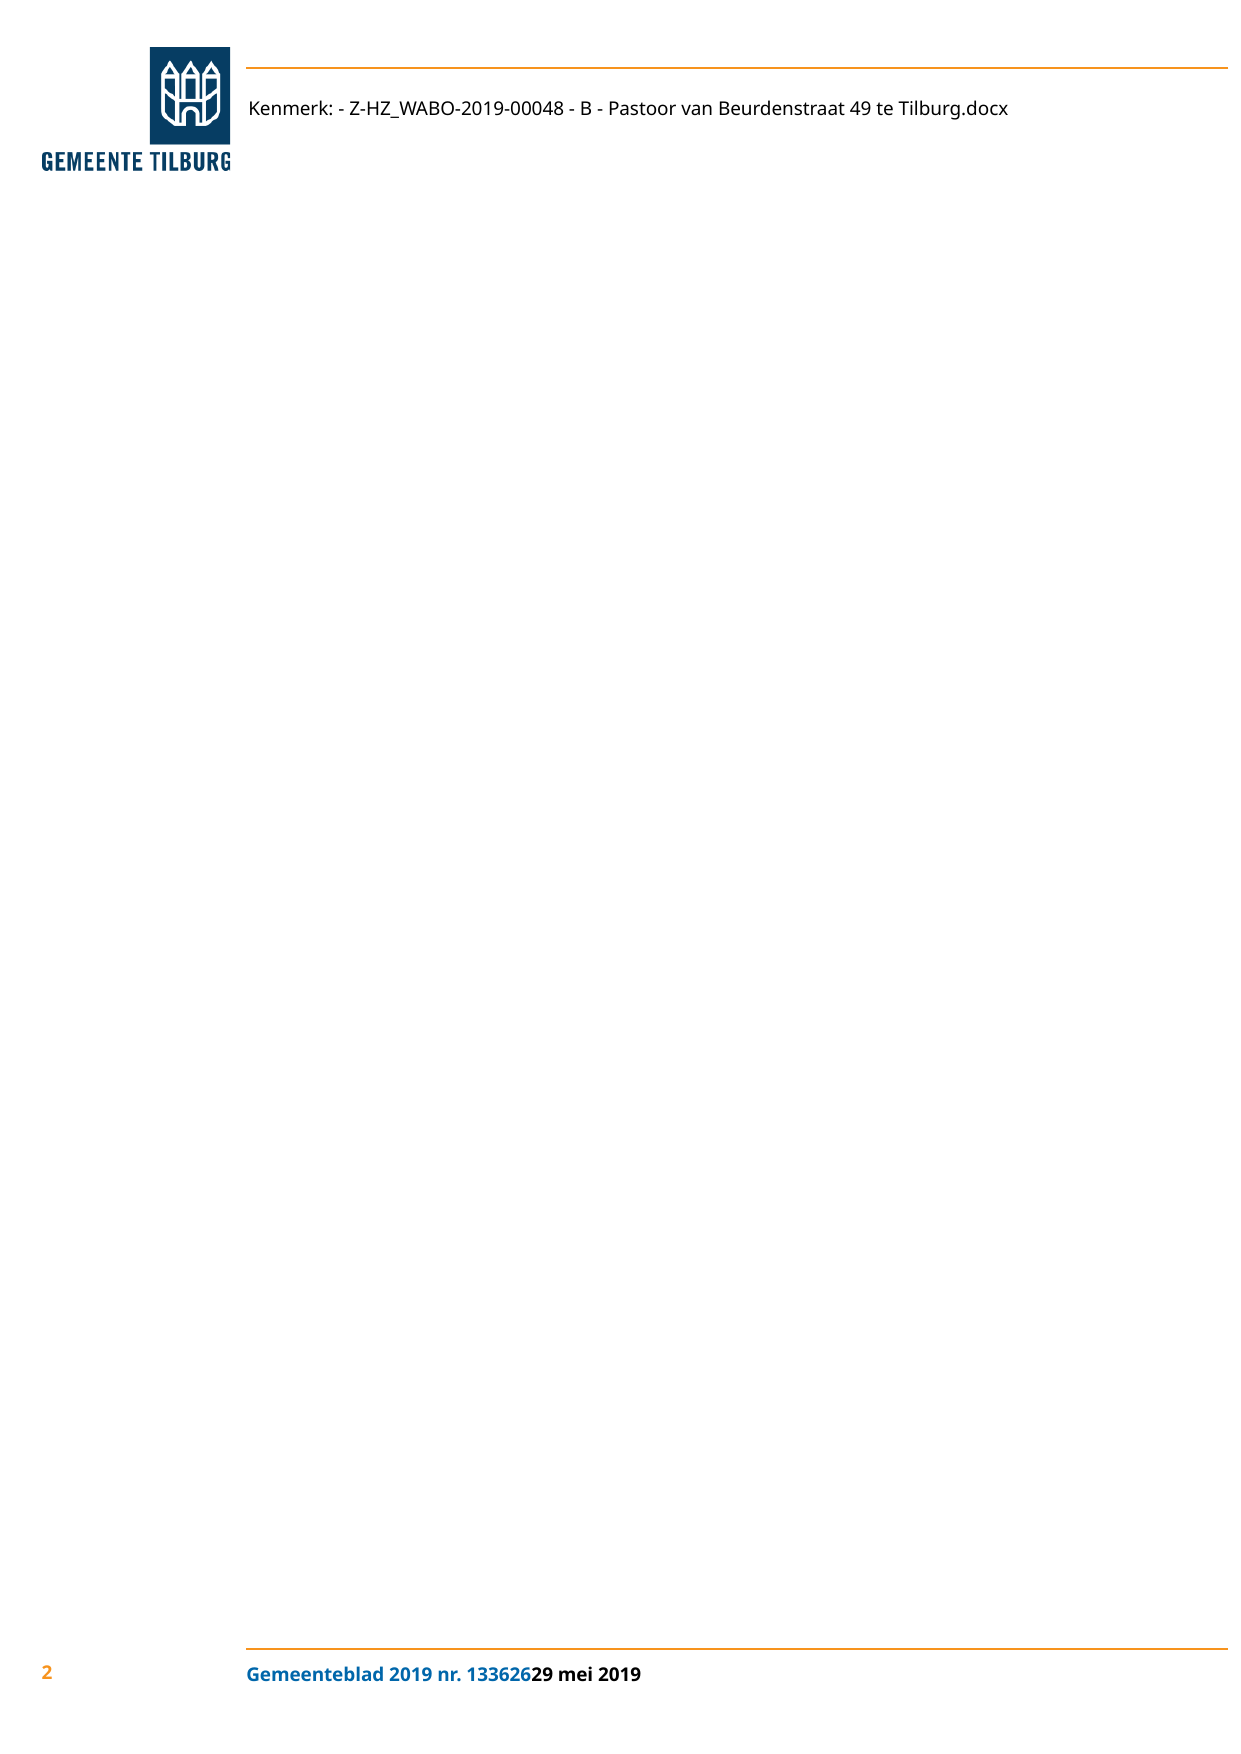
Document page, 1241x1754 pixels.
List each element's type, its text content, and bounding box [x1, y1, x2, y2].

text Kenmerk: - Z-HZ_WABO-2019-00048 - B - Pastoor van Beurdenstraat 49 te Tilburg.docx [248, 95, 1152, 121]
picture [41, 47, 231, 172]
